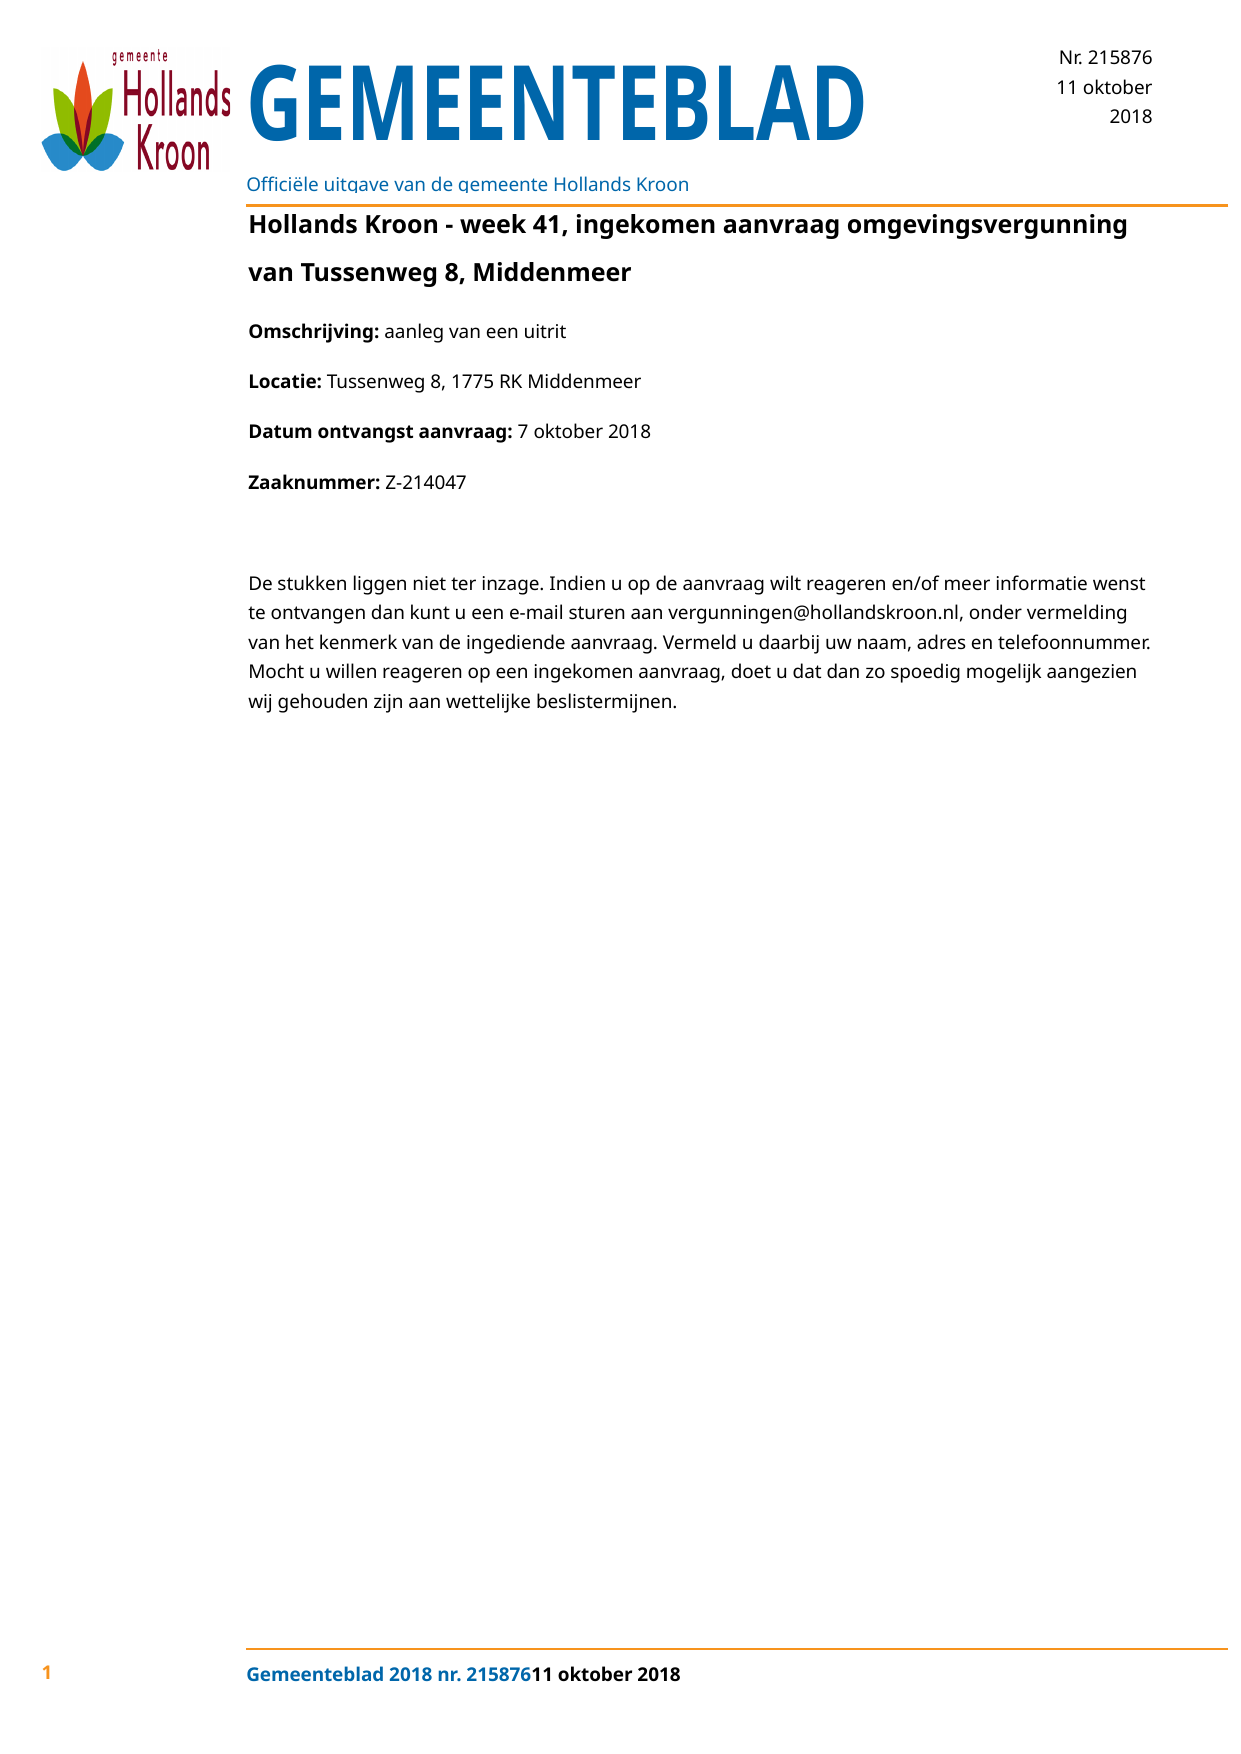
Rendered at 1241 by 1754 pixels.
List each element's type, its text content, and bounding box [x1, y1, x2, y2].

text Hollands Kroon - week 41, ingekomen aanvraag omgevingsvergunning van Tussenweg 8, Middenmeer [248, 207, 1152, 288]
text De stukken liggen niet ter inzage. Indien u op de aanvraag wilt reageren en/of meer informatie wenst te ontvangen dan kunt u een e-mail sturen aan vergunningen@hollandskroon.nl, onder vermelding van het kenmerk van de ingediende aanvraag. Vermeld u daarbij uw naam, adres en telefoonnummer. Mocht u willen reageren op een ingekomen aanvraag, doet u dat dan zo spoedig mogelijk aangezien wij gehouden zijn aan wettelijke beslistermijnen. [248, 570, 1152, 714]
picture [41, 47, 231, 172]
text Zaaknummer: Z-214047 [248, 469, 1152, 495]
text Omschrijving: aanleg van een uitrit [248, 318, 1152, 344]
text Datum ontvangst aanvraag: 7 oktober 2018 [248, 419, 1152, 444]
text Locatie: Tussenweg 8, 1775 RK Middenmeer [248, 368, 1152, 394]
